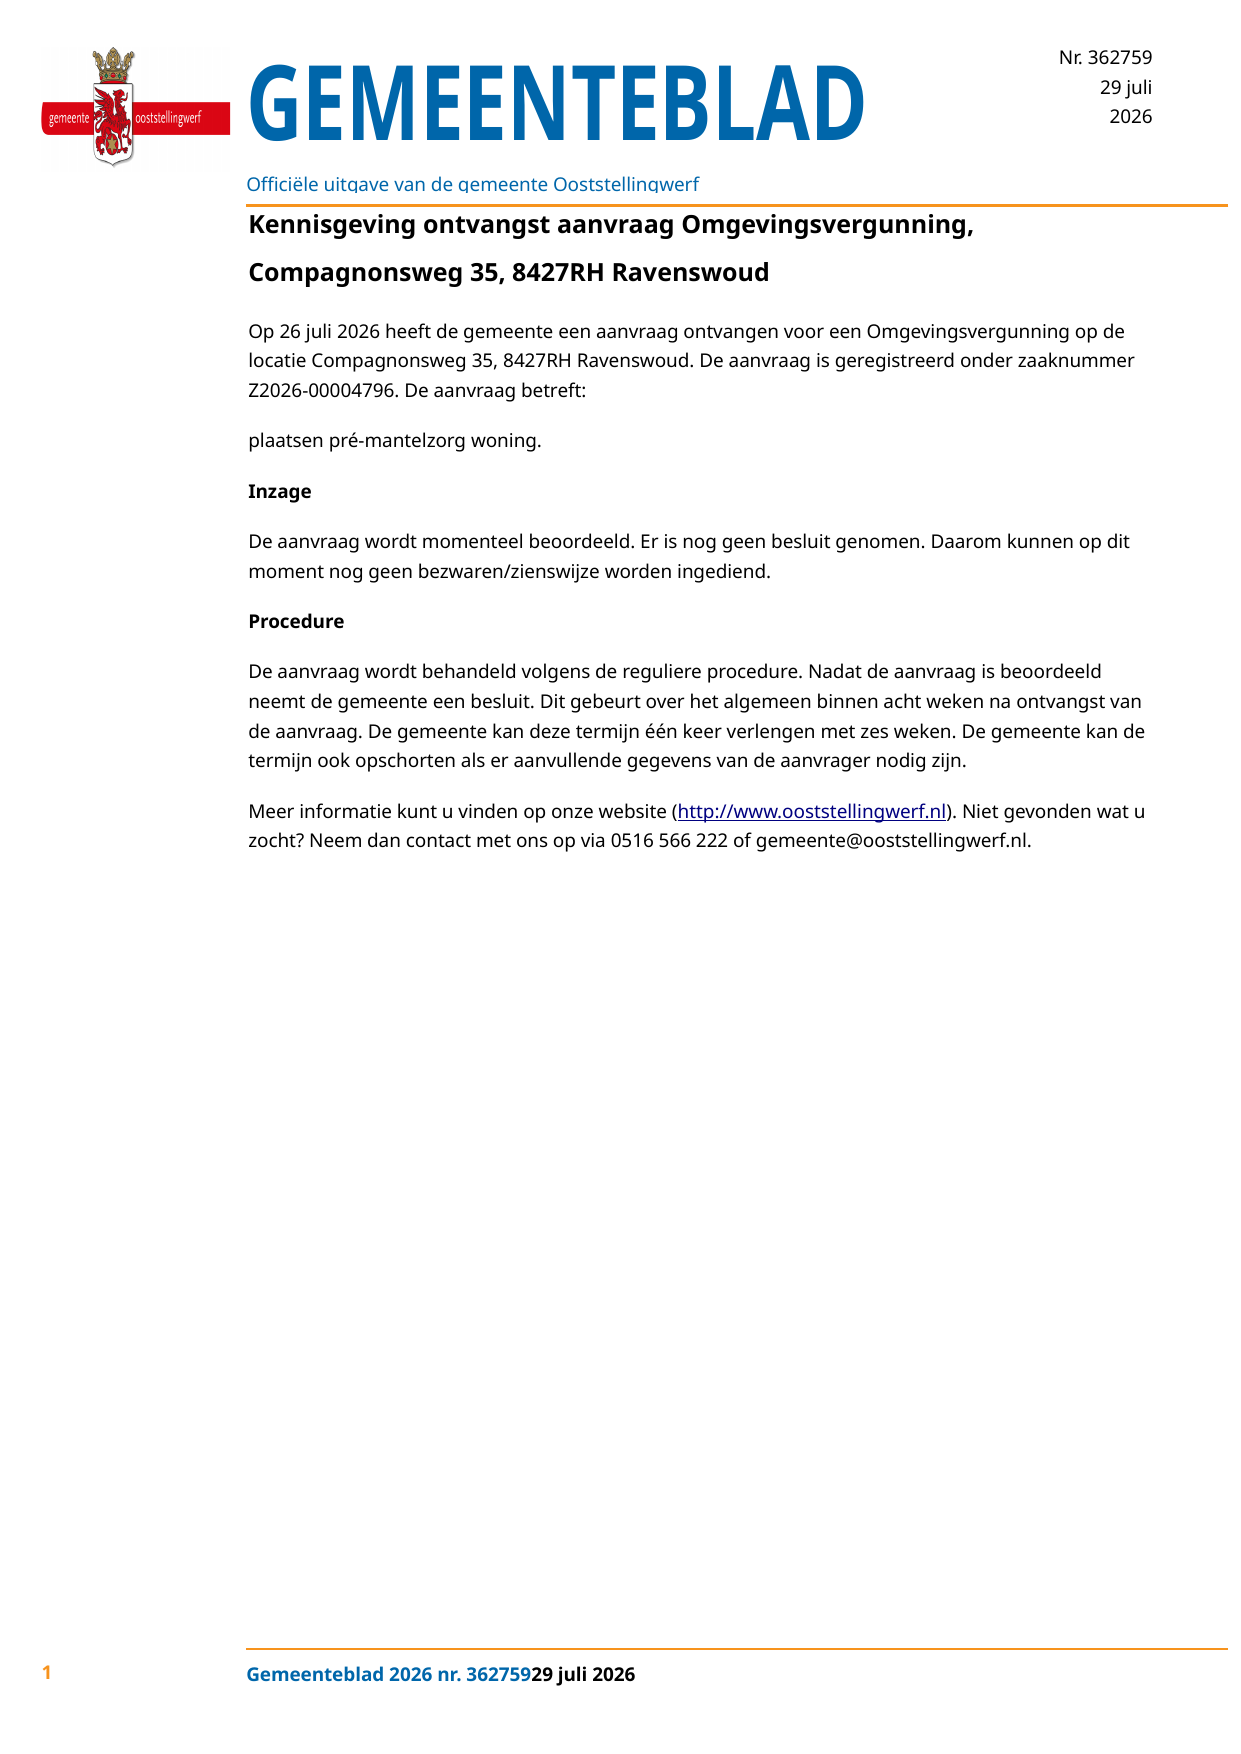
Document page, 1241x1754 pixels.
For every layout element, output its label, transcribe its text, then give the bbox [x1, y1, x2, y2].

text Op 26 juli 2026 heeft de gemeente een aanvraag ontvangen voor een Omgevingsvergunning op de locatie Compagnonsweg 35, 8427RH Ravenswoud. De aanvraag is geregistreerd onder zaaknummer Z2026-00004796. De aanvraag betreft: [248, 318, 1152, 403]
text Inzage [248, 478, 1152, 504]
text De aanvraag wordt momenteel beoordeeld. Er is nog geen besluit genomen. Daarom kunnen op dit moment nog geen bezwaren/zienswijze worden ingediend. [248, 528, 1152, 584]
text Procedure [248, 608, 1152, 634]
text Meer informatie kunt u vinden op onze website (http://www.ooststellingwerf.nl). Niet gevonden wat u zocht? Neem dan contact met ons op via 0516 566 222 of gemeente@ooststellingwerf.nl. [248, 798, 1152, 853]
text plaatsen pré-mantelzorg woning. [248, 427, 1152, 453]
picture [41, 47, 231, 172]
text Kennisgeving ontvangst aanvraag Omgevingsvergunning, Compagnonsweg 35, 8427RH Ravenswoud [248, 207, 1152, 288]
text De aanvraag wordt behandeld volgens de reguliere procedure. Nadat de aanvraag is beoordeeld neemt de gemeente een besluit. Dit gebeurt over het algemeen binnen acht weken na ontvangst van de aanvraag. De gemeente kan deze termijn één keer verlengen met zes weken. De gemeente kan de termijn ook opschorten als er aanvullende gegevens van de aanvrager nodig zijn. [248, 659, 1152, 773]
